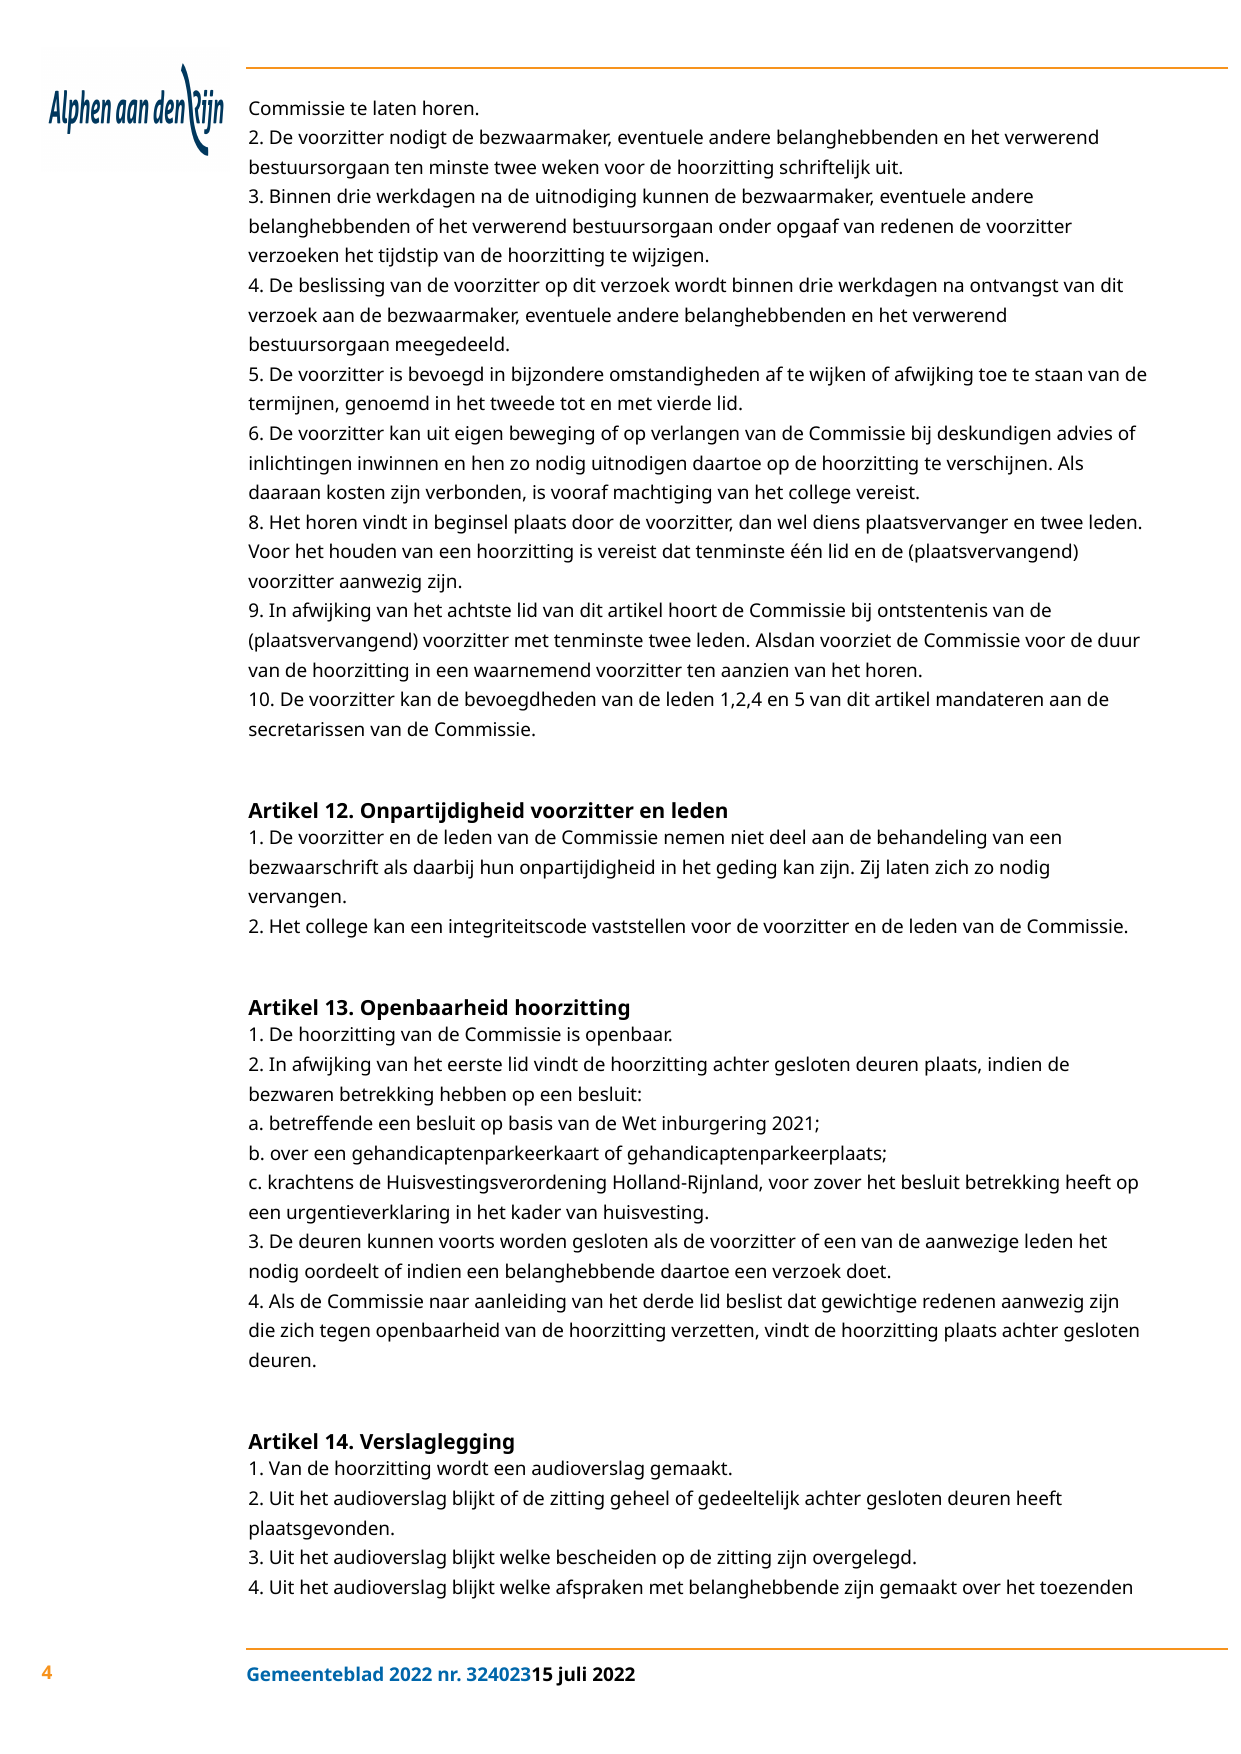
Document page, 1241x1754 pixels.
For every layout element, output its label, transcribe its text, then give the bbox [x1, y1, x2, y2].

text 2. Uit het audioverslag blijkt of de zitting geheel of gedeeltelijk achter gesloten deuren heeft plaatsgevonden. [248, 1485, 1152, 1540]
text Artikel 13. Openbaarheid hoorzitting [248, 993, 1152, 1022]
text 6. De voorzitter kan uit eigen beweging of op verlangen van de Commissie bij deskundigen advies of inlichtingen inwinnen en hen zo nodig uitnodigen daartoe op de hoorzitting te verschijnen. Als daaraan kosten zijn verbonden, is vooraf machtiging van het college vereist. [248, 420, 1152, 505]
text 2. De voorzitter nodigt de bezwaarmaker, eventuele andere belanghebbenden en het verwerend bestuursorgaan ten minste twee weken voor de hoorzitting schriftelijk uit. [248, 124, 1152, 180]
text Artikel 14. Verslaglegging [248, 1427, 1152, 1456]
text 8. Het horen vindt in beginsel plaats door de voorzitter, dan wel diens plaatsvervanger en twee leden. Voor het houden van een hoorzitting is vereist dat tenminste één lid en de (plaatsvervangend) voorzitter aanwezig zijn. [248, 509, 1152, 594]
picture [41, 47, 231, 172]
text 4. Uit het audioverslag blijkt welke afspraken met belanghebbende zijn gemaakt over het toezenden [248, 1574, 1152, 1599]
text 1. De hoorzitting van de Commissie is openbaar. [248, 1022, 1152, 1047]
text 10. De voorzitter kan de bevoegdheden van de leden 1,2,4 en 5 van dit artikel mandateren aan de secretarissen van de Commissie. [248, 686, 1152, 742]
text 3. De deuren kunnen voorts worden gesloten als de voorzitter of een van de aanwezige leden het nodig oordeelt of indien een belanghebbende daartoe een verzoek doet. [248, 1229, 1152, 1284]
text Artikel 12. Onpartijdigheid voorzitter en leden [248, 796, 1152, 824]
text 1. Van de hoorzitting wordt een audioverslag gemaakt. [248, 1456, 1152, 1481]
text 3. Uit het audioverslag blijkt welke bescheiden op de zitting zijn overgelegd. [248, 1544, 1152, 1570]
text 5. De voorzitter is bevoegd in bijzondere omstandigheden af te wijken of afwijking toe te staan van de termijnen, genoemd in het tweede tot en met vierde lid. [248, 361, 1152, 416]
text 1. De voorzitter en de leden van de Commissie nemen niet deel aan de behandeling van een bezwaarschrift als daarbij hun onpartijdigheid in het geding kan zijn. Zij laten zich zo nodig vervangen. [248, 824, 1152, 909]
text a. betreffende een besluit op basis van de Wet inburgering 2021; [248, 1110, 1152, 1136]
text 3. Binnen drie werkdagen na de uitnodiging kunnen de bezwaarmaker, eventuele andere belanghebbenden of het verwerend bestuursorgaan onder opgaaf van redenen de voorzitter verzoeken het tijdstip van de hoorzitting te wijzigen. [248, 183, 1152, 268]
text 2. Het college kan een integriteitscode vaststellen voor de voorzitter en de leden van de Commissie. [248, 913, 1152, 939]
text 4. Als de Commissie naar aanleiding van het derde lid beslist dat gewichtige redenen aanwezig zijn die zich tegen openbaarheid van de hoorzitting verzetten, vindt de hoorzitting plaats achter gesloten deuren. [248, 1288, 1152, 1373]
text 4. De beslissing van de voorzitter op dit verzoek wordt binnen drie werkdagen na ontvangst van dit verzoek aan de bezwaarmaker, eventuele andere belanghebbenden en het verwerend bestuursorgaan meegedeeld. [248, 272, 1152, 357]
text b. over een gehandicaptenparkeerkaart of gehandicaptenparkeerplaats; [248, 1140, 1152, 1166]
text 2. In afwijking van het eerste lid vindt de hoorzitting achter gesloten deuren plaats, indien de bezwaren betrekking hebben op een besluit: [248, 1051, 1152, 1107]
text 9. In afwijking van het achtste lid van dit artikel hoort de Commissie bij ontstentenis van de (plaatsvervangend) voorzitter met tenminste twee leden. Alsdan voorziet de Commissie voor de duur van de hoorzitting in een waarnemend voorzitter ten aanzien van het horen. [248, 598, 1152, 683]
text Commissie te laten horen. [248, 95, 1152, 121]
text c. krachtens de Huisvestingsverordening Holland-Rijnland, voor zover het besluit betrekking heeft op een urgentieverklaring in het kader van huisvesting. [248, 1169, 1152, 1225]
